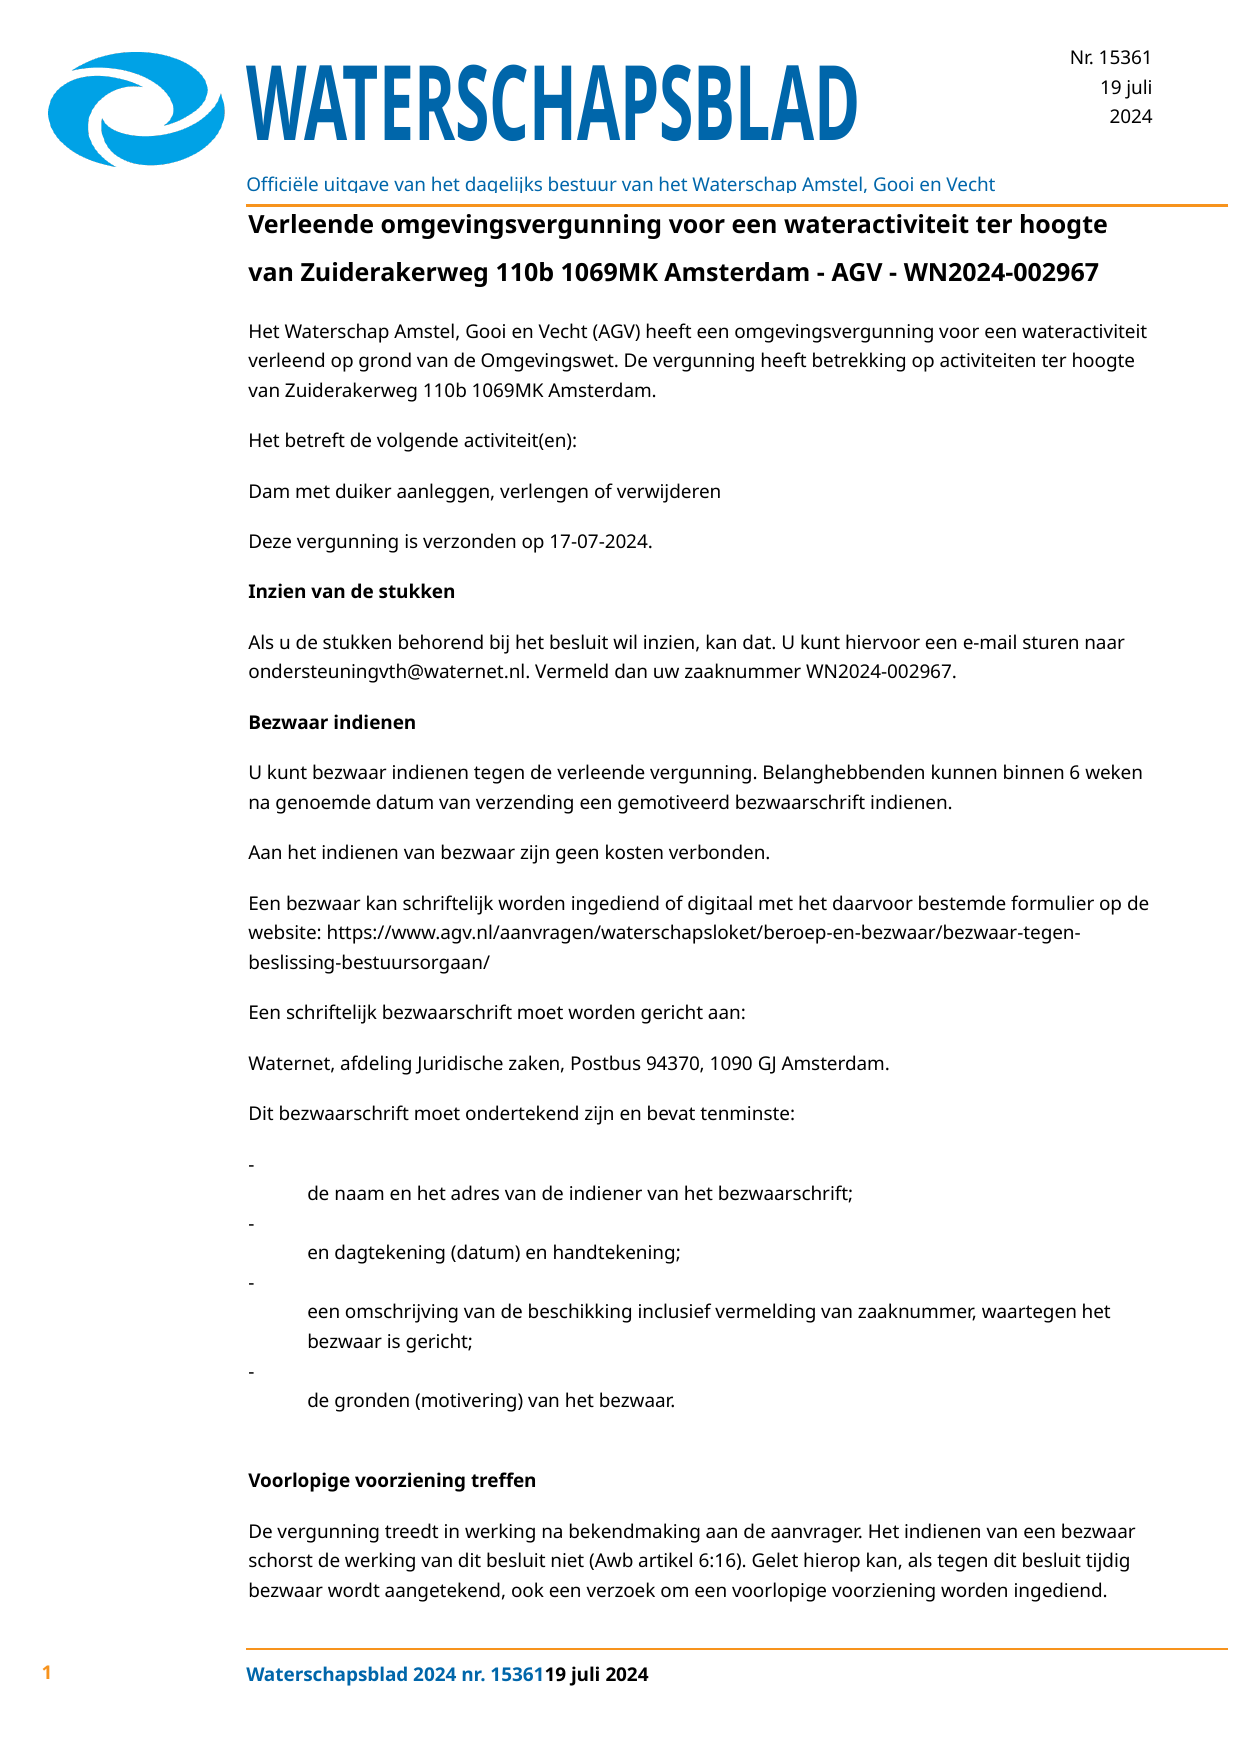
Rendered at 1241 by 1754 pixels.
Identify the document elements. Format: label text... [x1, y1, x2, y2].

text Inzien van de stukken [248, 579, 1152, 604]
text Als u de stukken behorend bij het besluit wil inzien, kan dat. U kunt hiervoor een e-mail sturen naar ondersteuningvth@waternet.nl. Vermeld dan uw zaaknummer WN2024-002967. [248, 629, 1152, 684]
text Aan het indienen van bezwaar zijn geen kosten verbonden. [248, 839, 1152, 865]
text Deze vergunning is verzonden op 17-07-2024. [248, 528, 1152, 554]
text Het Waterschap Amstel, Gooi en Vecht (AGV) heeft een omgevingsvergunning voor een wateractiviteit verleend op grond van de Omgevingswet. De vergunning heeft betrekking op activiteiten ter hoogte van Zuiderakerweg 110b 1069MK Amsterdam. [248, 318, 1152, 403]
text U kunt bezwaar indienen tegen de verleende vergunning. Belanghebbenden kunnen binnen 6 weken na genoemde datum van verzending een gemotiveerd bezwaarschrift indienen. [248, 759, 1152, 815]
text Waternet, afdeling Juridische zaken, Postbus 94370, 1090 GJ Amsterdam. [248, 1050, 1152, 1076]
text Bezwaar indienen [248, 709, 1152, 735]
text Voorlopige voorziening treffen [248, 1467, 1152, 1493]
text Een bezwaar kan schriftelijk worden ingediend of digitaal met het daarvoor bestemde formulier op de website: https://www.agv.nl/aanvragen/waterschapsloket/beroep-en-bezwaar/bezwaar-tegen-beslissing-bestuursorgaan/ [248, 890, 1152, 975]
list de gronden (motivering) van het bezwaar. [248, 1387, 1152, 1413]
text Verleende omgevingsvergunning voor een wateractiviteit ter hoogte van Zuiderakerweg 110b 1069MK Amsterdam - AGV - WN2024-002967 [248, 207, 1152, 288]
list en dagtekening (datum) en handtekening; [248, 1239, 1152, 1265]
text Dam met duiker aanleggen, verlengen of verwijderen [248, 478, 1152, 504]
text Dit bezwaarschrift moet ondertekend zijn en bevat tenminste: [248, 1100, 1152, 1126]
text De vergunning treedt in werking na bekendmaking aan de aanvrager. Het indienen van een bezwaar schorst de werking van dit besluit niet (Awb artikel 6:16). Gelet hierop kan, als tegen dit besluit tijdig bezwaar wordt aangetekend, ook een verzoek om een voorlopige voorziening worden ingediend. [248, 1518, 1152, 1603]
text Het betreft de volgende activiteit(en): [248, 427, 1152, 453]
text Een schriftelijk bezwaarschrift moet worden gericht aan: [248, 999, 1152, 1025]
picture [41, 47, 231, 172]
list de naam en het adres van de indiener van het bezwaarschrift; [248, 1180, 1152, 1206]
list een omschrijving van de beschikking inclusief vermelding van zaaknummer, waartegen het bezwaar is gericht; [248, 1299, 1152, 1354]
